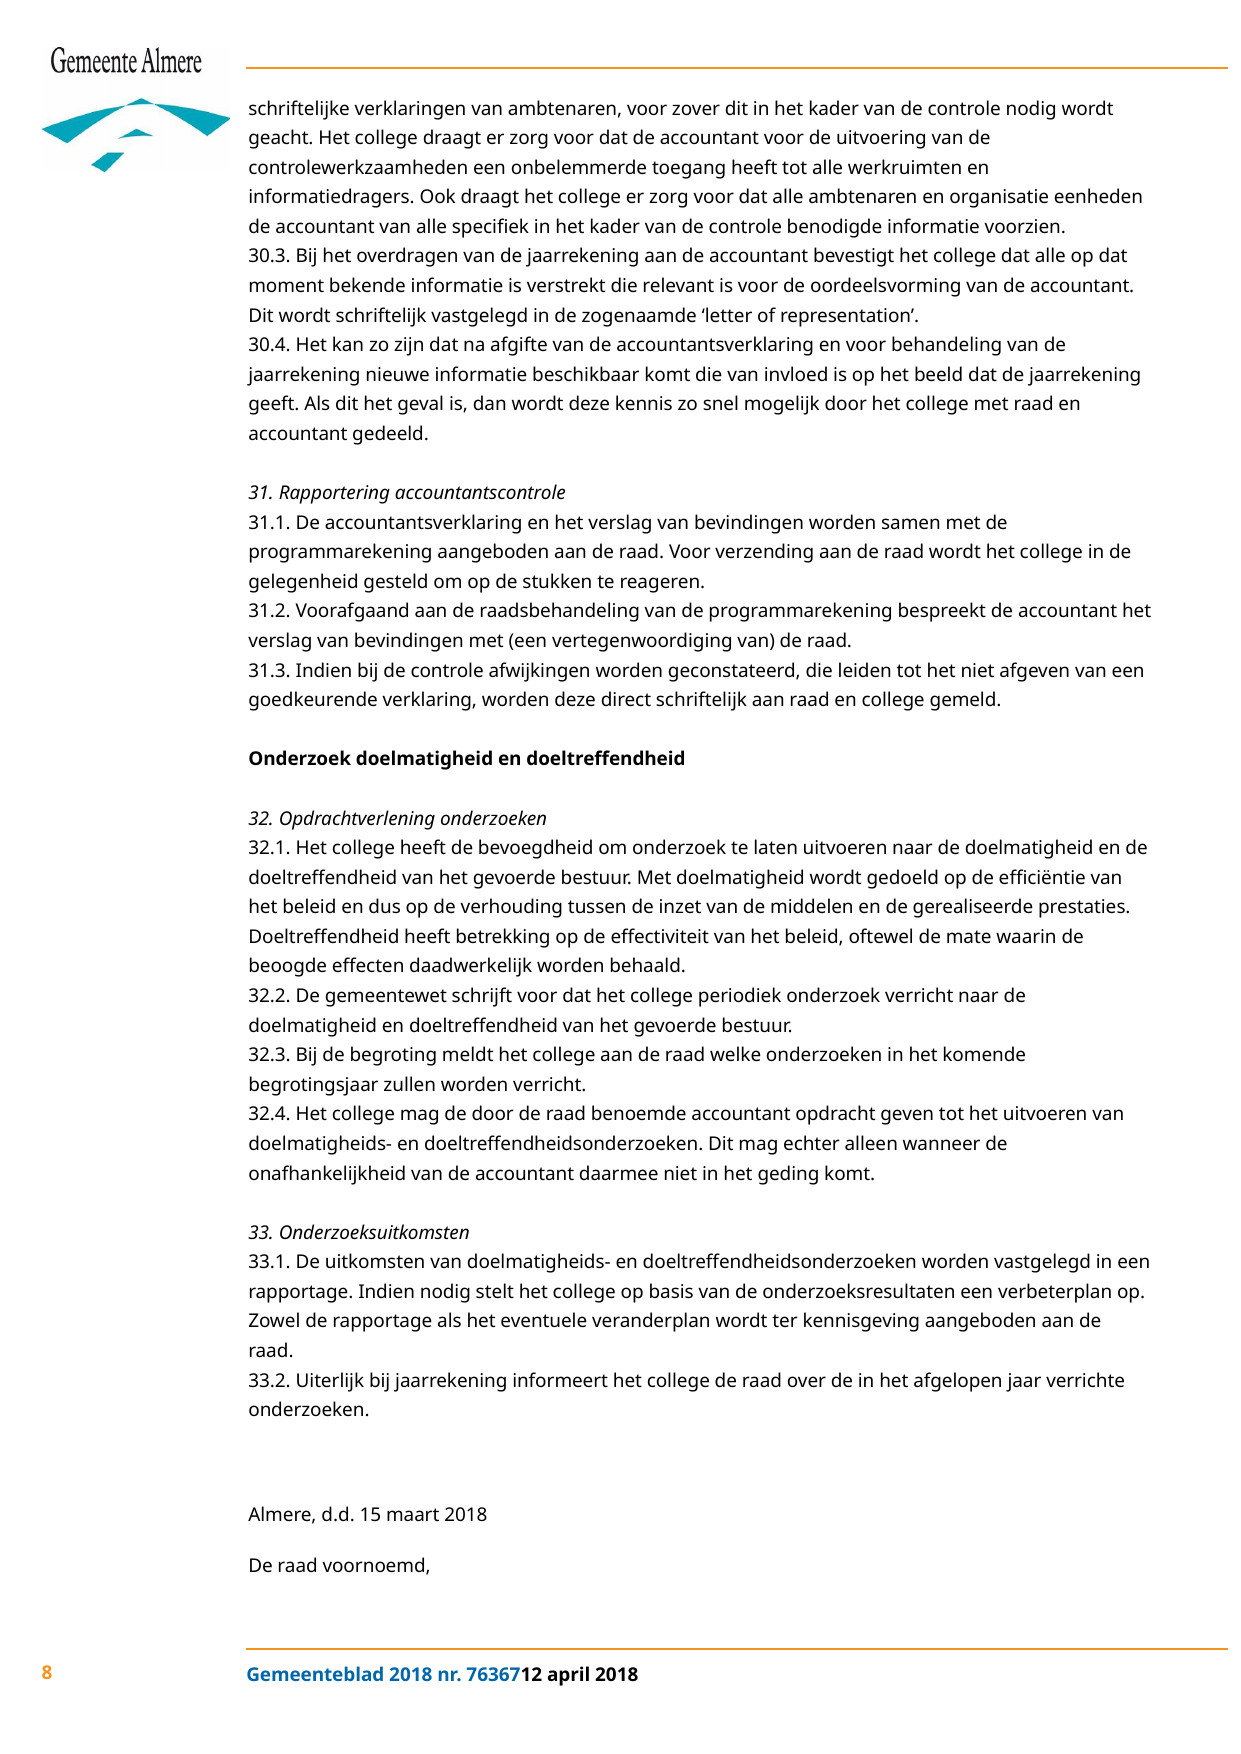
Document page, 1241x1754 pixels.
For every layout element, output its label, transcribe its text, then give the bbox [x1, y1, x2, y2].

text 33. Onderzoeksuitkomsten [248, 1219, 1152, 1245]
text 30.4. Het kan zo zijn dat na afgifte van de accountantsverklaring en voor behandeling van de jaarrekening nieuwe informatie beschikbaar komt die van invloed is op het beeld dat de jaarrekening geeft. Als dit het geval is, dan wordt deze kennis zo snel mogelijk door het college met raad en accountant gedeeld. [248, 331, 1152, 446]
picture [41, 47, 231, 172]
text Onderzoek doelmatigheid en doeltreffendheid [248, 746, 1152, 771]
text 31.2. Voorafgaand aan de raadsbehandeling van de programmarekening bespreekt de accountant het verslag van bevindingen met (een vertegenwoordiging van) de raad. [248, 598, 1152, 653]
text 31.3. Indien bij de controle afwijkingen worden geconstateerd, die leiden tot het niet afgeven van een goedkeurende verklaring, worden deze direct schriftelijk aan raad en college gemeld. [248, 657, 1152, 712]
text 32. Opdrachtverlening onderzoeken [248, 805, 1152, 831]
text 32.1. Het college heeft de bevoegdheid om onderzoek te laten uitvoeren naar de doelmatigheid en de doeltreffendheid van het gevoerde bestuur. Met doelmatigheid wordt gedoeld op de efficiëntie van het beleid en dus op de verhouding tussen de inzet van de middelen en de gerealiseerde prestaties. Doeltreffendheid heeft betrekking op de effectiviteit van het beleid, oftewel de mate waarin de beoogde effecten daadwerkelijk worden behaald. [248, 834, 1152, 978]
text 33.2. Uiterlijk bij jaarrekening informeert het college de raad over de in het afgelopen jaar verrichte onderzoeken. [248, 1367, 1152, 1422]
text 31. Rapportering accountantscontrole [248, 479, 1152, 505]
text 30.3. Bij het overdragen van de jaarrekening aan de accountant bevestigt het college dat alle op dat moment bekende informatie is verstrekt die relevant is voor de oordeelsvorming van de accountant. Dit wordt schriftelijk vastgelegd in de zogenaamde ‘letter of representation’. [248, 243, 1152, 328]
text 31.1. De accountantsverklaring en het verslag van bevindingen worden samen met de programmarekening aangeboden aan de raad. Voor verzending aan de raad wordt het college in de gelegenheid gesteld om op de stukken te reageren. [248, 509, 1152, 594]
text De raad voornoemd, [248, 1553, 1152, 1578]
text 32.2. De gemeentewet schrijft voor dat het college periodiek onderzoek verricht naar de doelmatigheid en doeltreffendheid van het gevoerde bestuur. [248, 982, 1152, 1038]
text 32.4. Het college mag de door de raad benoemde accountant opdracht geven tot het uitvoeren van doelmatigheids- en doeltreffendheidsonderzoeken. Dit mag echter alleen wanneer de onafhankelijkheid van de accountant daarmee niet in het geding komt. [248, 1101, 1152, 1186]
text 32.3. Bij de begroting meldt het college aan de raad welke onderzoeken in het komende begrotingsjaar zullen worden verricht. [248, 1041, 1152, 1097]
text Almere, d.d. 15 maart 2018 [248, 1501, 1152, 1527]
text 33.1. De uitkomsten van doelmatigheids- en doeltreffendheidsonderzoeken worden vastgelegd in een rapportage. Indien nodig stelt het college op basis van de onderzoeksresultaten een verbeterplan op. Zowel de rapportage als het eventuele veranderplan wordt ter kennisgeving aangeboden aan de raad. [248, 1248, 1152, 1363]
text schriftelijke verklaringen van ambtenaren, voor zover dit in het kader van de controle nodig wordt geacht. Het college draagt er zorg voor dat de accountant voor de uitvoering van de controlewerkzaamheden een onbelemmerde toegang heeft tot alle werkruimten en informatiedragers. Ook draagt het college er zorg voor dat alle ambtenaren en organisatie eenheden de accountant van alle specifiek in het kader van de controle benodigde informatie voorzien. [248, 95, 1152, 239]
